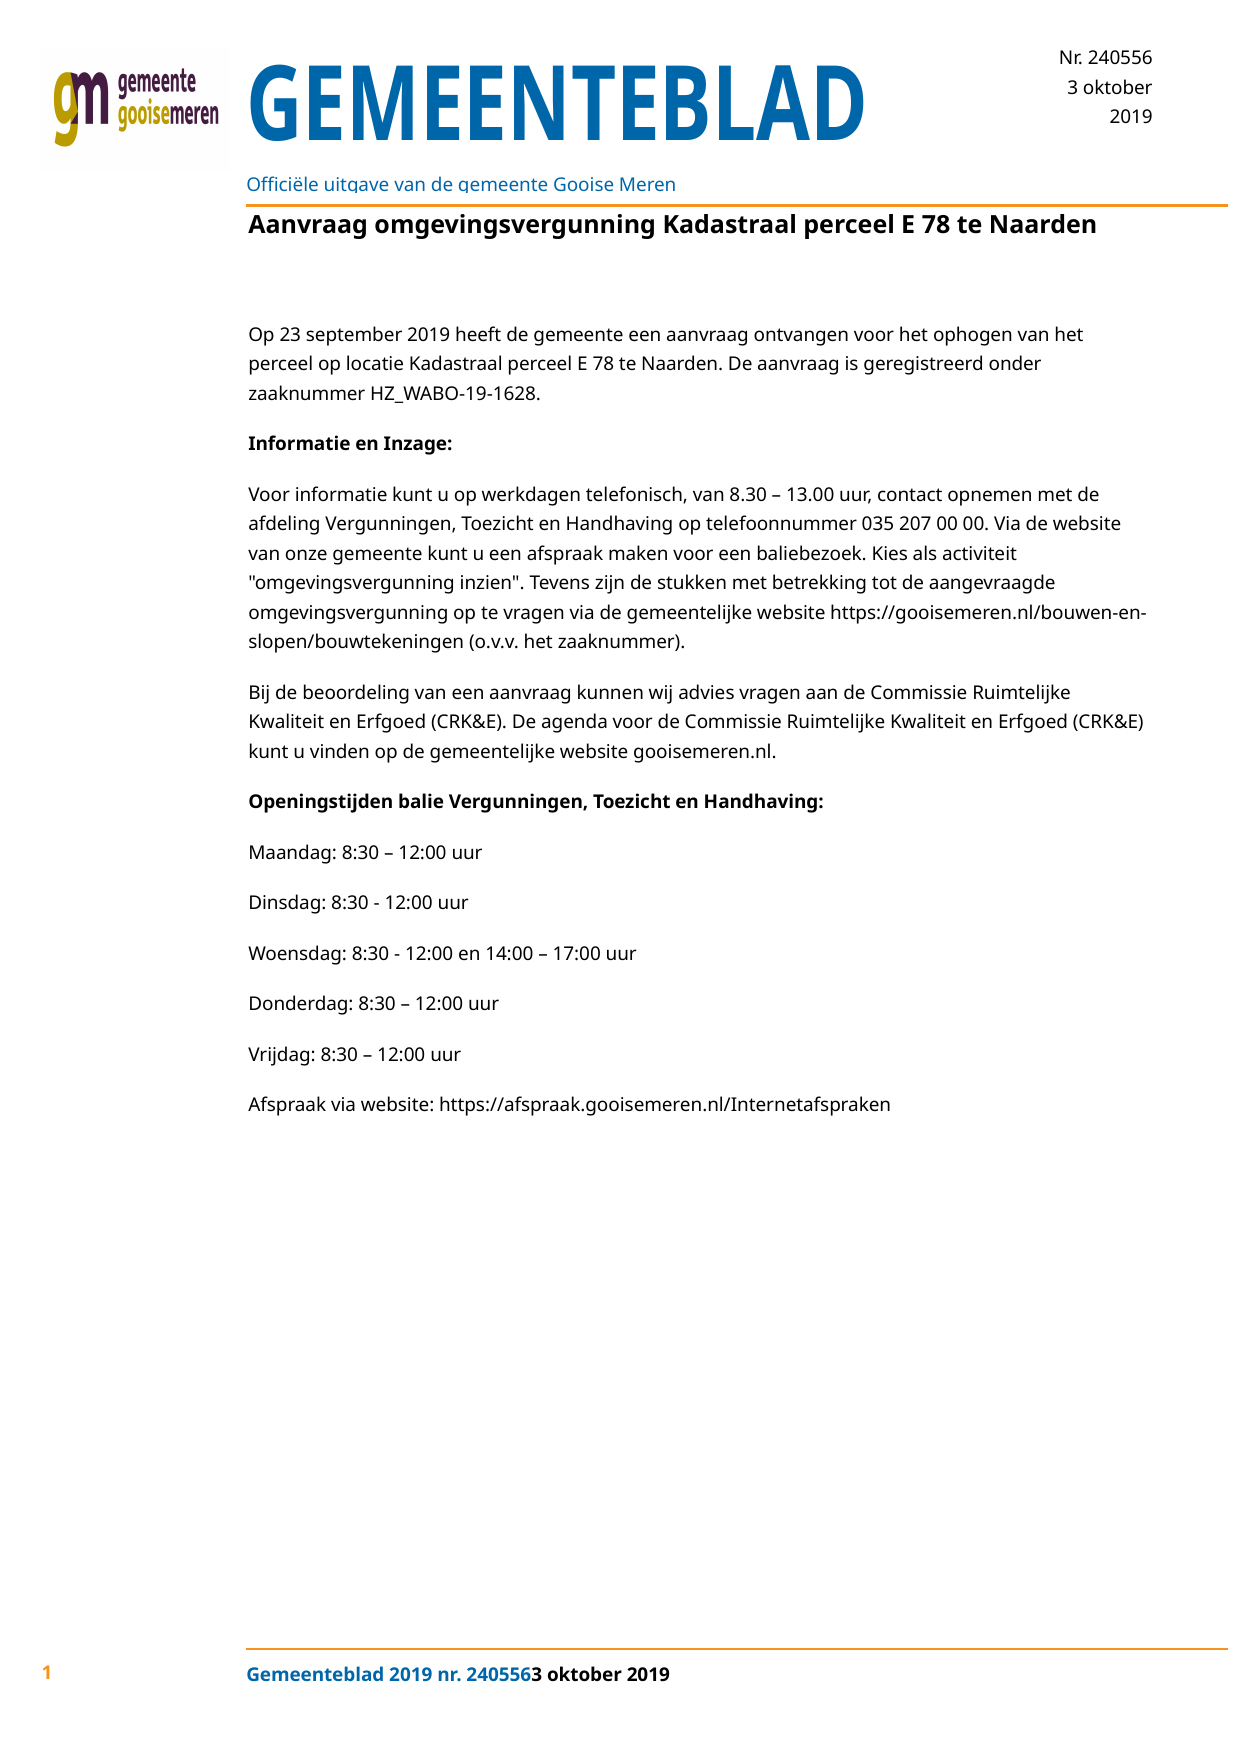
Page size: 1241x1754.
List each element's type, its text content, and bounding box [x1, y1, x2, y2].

text Openingstijden balie Vergunningen, Toezicht en Handhaving: [248, 789, 1152, 814]
text Maandag: 8:30 – 12:00 uur [248, 839, 1152, 865]
text Dinsdag: 8:30 - 12:00 uur [248, 889, 1152, 915]
text Bij de beoordeling van een aanvraag kunnen wij advies vragen aan de Commissie Ruimtelijke Kwaliteit en Erfgoed (CRK&E). De agenda voor de Commissie Ruimtelijke Kwaliteit en Erfgoed (CRK&E) kunt u vinden op de gemeentelijke website gooisemeren.nl. [248, 679, 1152, 764]
picture [41, 47, 231, 172]
text Woensdag: 8:30 - 12:00 en 14:00 – 17:00 uur [248, 940, 1152, 966]
text Voor informatie kunt u op werkdagen telefonisch, van 8.30 – 13.00 uur, contact opnemen met de afdeling Vergunningen, Toezicht en Handhaving op telefoonnummer 035 207 00 00. Via de website van onze gemeente kunt u een afspraak maken voor een baliebezoek. Kies als activiteit "omgevingsvergunning inzien". Tevens zijn de stukken met betrekking tot de aangevraagde omgevingsvergunning op te vragen via de gemeentelijke website https://gooisemeren.nl/bouwen-en-slopen/bouwtekeningen (o.v.v. het zaaknummer). [248, 481, 1152, 654]
text Donderdag: 8:30 – 12:00 uur [248, 990, 1152, 1016]
text Informatie en Inzage: [248, 430, 1152, 456]
text Aanvraag omgevingsvergunning Kadastraal perceel E 78 te Naarden [248, 207, 1152, 241]
text Vrijdag: 8:30 – 12:00 uur [248, 1041, 1152, 1066]
text Afspraak via website: https://afspraak.gooisemeren.nl/Internetafspraken [248, 1091, 1152, 1117]
text Op 23 september 2019 heeft de gemeente een aanvraag ontvangen voor het ophogen van het perceel op locatie Kadastraal perceel E 78 te Naarden. De aanvraag is geregistreerd onder zaaknummer HZ_WABO-19-1628. [248, 321, 1152, 406]
